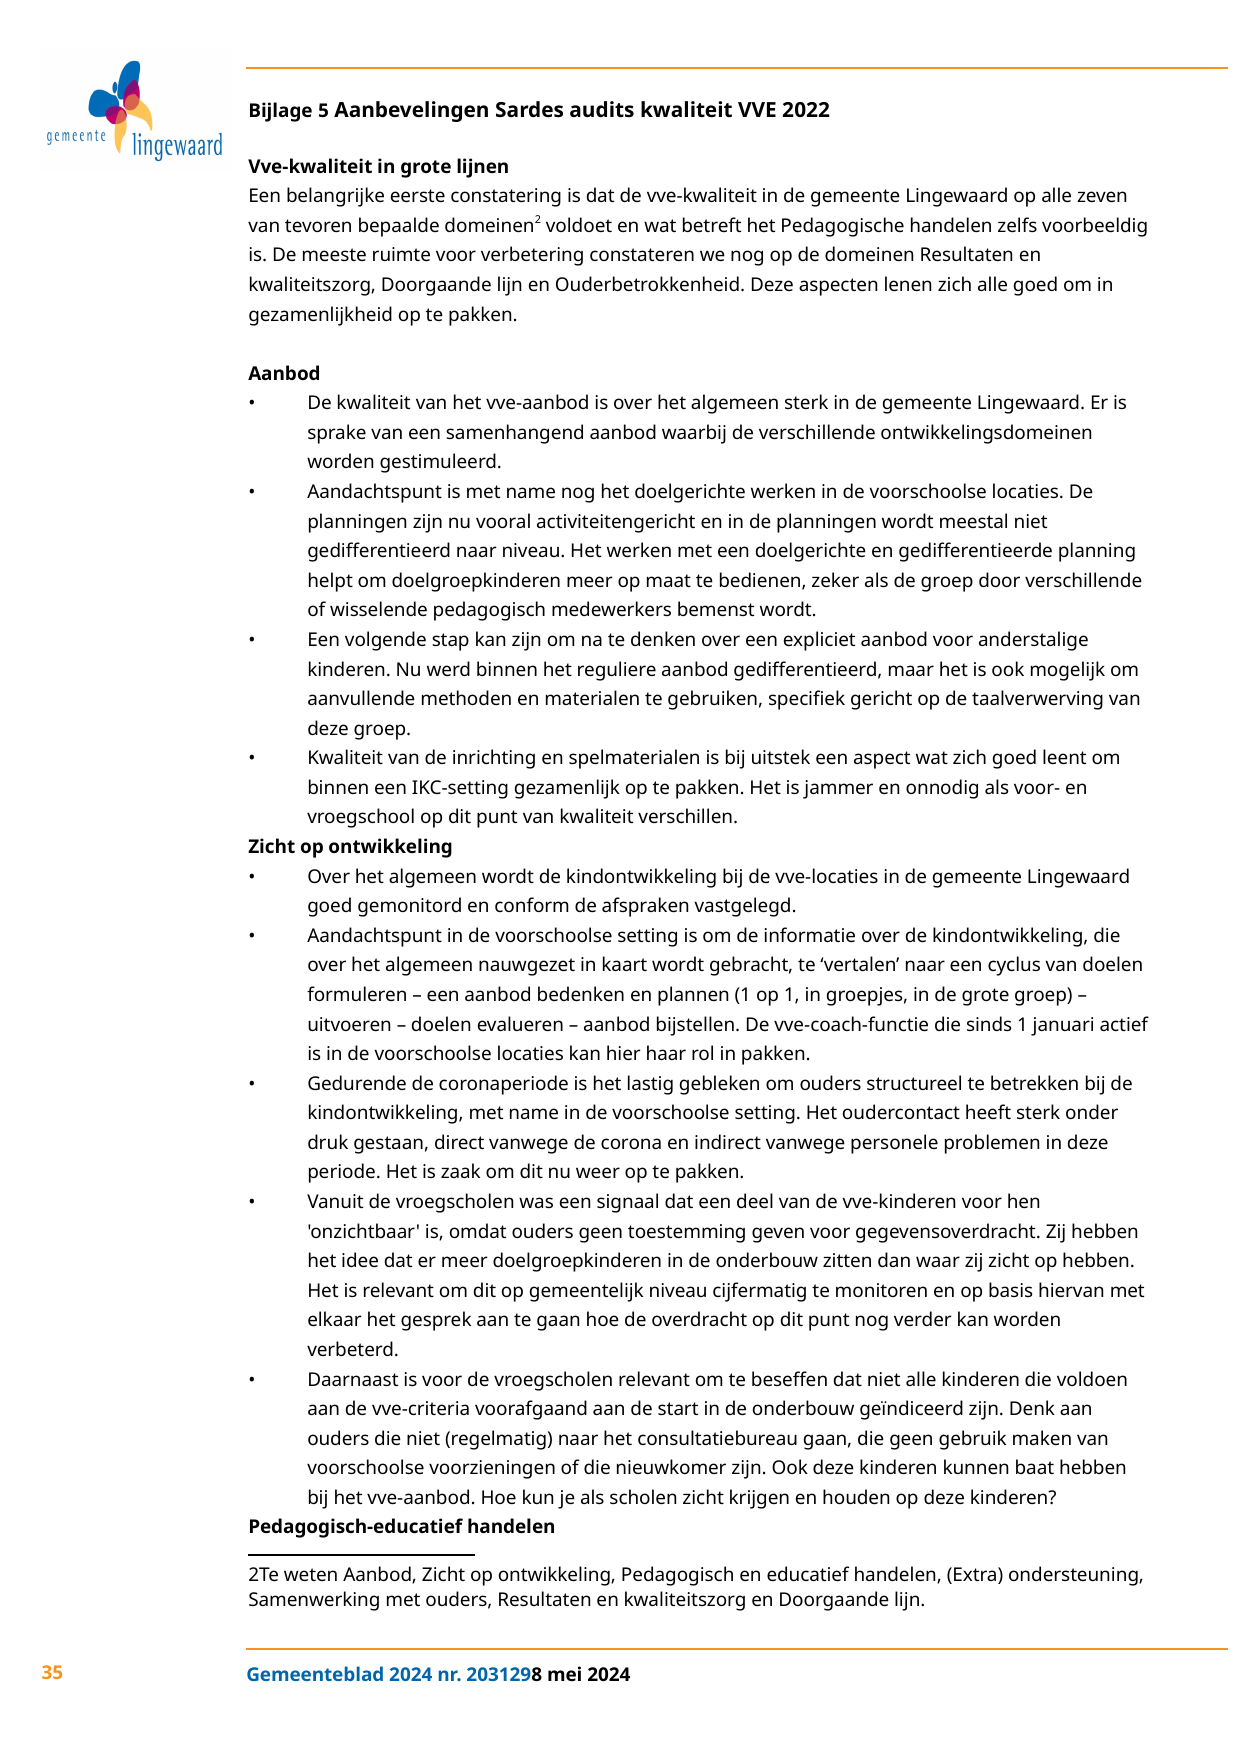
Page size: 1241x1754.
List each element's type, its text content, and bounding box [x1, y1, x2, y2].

text Te weten Aanbod, Zicht op ontwikkeling, Pedagogisch en educatief handelen, (Extra) ondersteuning, Samenwerking met ouders, Resultaten en kwaliteitszorg en Doorgaande lijn. [248, 1561, 1152, 1612]
list Aandachtspunt is met name nog het doelgerichte werken in de voorschoolse locaties. De planningen zijn nu vooral activiteitengericht en in de planningen wordt meestal niet gedifferentieerd naar niveau. Het werken met een doelgerichte en gedifferentieerde planning helpt om doelgroepkinderen meer op maat te bedienen, zeker als de groep door verschillende of wisselende pedagogisch medewerkers bemenst wordt. [248, 478, 1152, 622]
text Een belangrijke eerste constatering is dat de vve-kwaliteit in de gemeente Lingewaard op alle zeven van tevoren bepaalde domeinen voldoet en wat betreft het Pedagogische handelen zelfs voorbeeldig is. De meeste ruimte voor verbetering constateren we nog op de domeinen Resultaten en kwaliteitszorg, Doorgaande lijn en Ouderbetrokkenheid. Deze aspecten lenen zich alle goed om in gezamenlijkheid op te pakken. [248, 182, 1152, 327]
list Kwaliteit van de inrichting en spelmaterialen is bij uitstek een aspect wat zich goed leent om binnen een IKC-setting gezamenlijk op te pakken. Het is jammer en onnodig als voor- en vroegschool op dit punt van kwaliteit verschillen. [248, 744, 1152, 829]
list Gedurende de coronaperiode is het lastig gebleken om ouders structureel te betrekken bij de kindontwikkeling, met name in de voorschoolse setting. Het oudercontact heeft sterk onder druk gestaan, direct vanwege de corona en indirect vanwege personele problemen in deze periode. Het is zaak om dit nu weer op te pakken. [248, 1070, 1152, 1184]
text Pedagogisch-educatief handelen [248, 1514, 1152, 1539]
text Zicht op ontwikkeling [248, 833, 1152, 859]
picture [41, 47, 231, 172]
list Aandachtspunt in de voorschoolse setting is om de informatie over de kindontwikkeling, die over het algemeen nauwgezet in kaart wordt gebracht, te ‘vertalen’ naar een cyclus van doelen formuleren – een aanbod bedenken en plannen (1 op 1, in groepjes, in de grote groep) – uitvoeren – doelen evalueren – aanbod bijstellen. De vve-coach-functie die sinds 1 januari actief is in de voorschoolse locaties kan hier haar rol in pakken. [248, 922, 1152, 1066]
text Vve-kwaliteit in grote lijnen [248, 153, 1152, 179]
list Vanuit de vroegscholen was een signaal dat een deel van de vve-kinderen voor hen 'onzichtbaar' is, omdat ouders geen toestemming geven voor gegevensoverdracht. Zij hebben het idee dat er meer doelgroepkinderen in de onderbouw zitten dan waar zij zicht op hebben. Het is relevant om dit op gemeentelijk niveau cijfermatig te monitoren en op basis hiervan met elkaar het gesprek aan te gaan hoe de overdracht op dit punt nog verder kan worden verbeterd. [248, 1188, 1152, 1362]
text Bijlage 5 Aanbevelingen Sardes audits kwaliteit VVE 2022 [248, 95, 1152, 123]
text Aanbod [248, 360, 1152, 386]
list Over het algemeen wordt de kindontwikkeling bij de vve-locaties in de gemeente Lingewaard goed gemonitord en conform de afspraken vastgelegd. [248, 863, 1152, 918]
list Daarnaast is voor de vroegscholen relevant om te beseffen dat niet alle kinderen die voldoen aan de vve-criteria voorafgaand aan de start in de onderbouw geïndiceerd zijn. Denk aan ouders die niet (regelmatig) naar het consultatiebureau gaan, die geen gebruik maken van voorschoolse voorzieningen of die nieuwkomer zijn. Ook deze kinderen kunnen baat hebben bij het vve-aanbod. Hoe kun je als scholen zicht krijgen en houden op deze kinderen? [248, 1366, 1152, 1510]
list Een volgende stap kan zijn om na te denken over een expliciet aanbod voor anderstalige kinderen. Nu werd binnen het reguliere aanbod gedifferentieerd, maar het is ook mogelijk om aanvullende methoden en materialen te gebruiken, specifiek gericht op de taalverwerving van deze groep. [248, 626, 1152, 741]
list De kwaliteit van het vve-aanbod is over het algemeen sterk in de gemeente Lingewaard. Er is sprake van een samenhangend aanbod waarbij de verschillende ontwikkelingsdomeinen worden gestimuleerd. [248, 389, 1152, 474]
